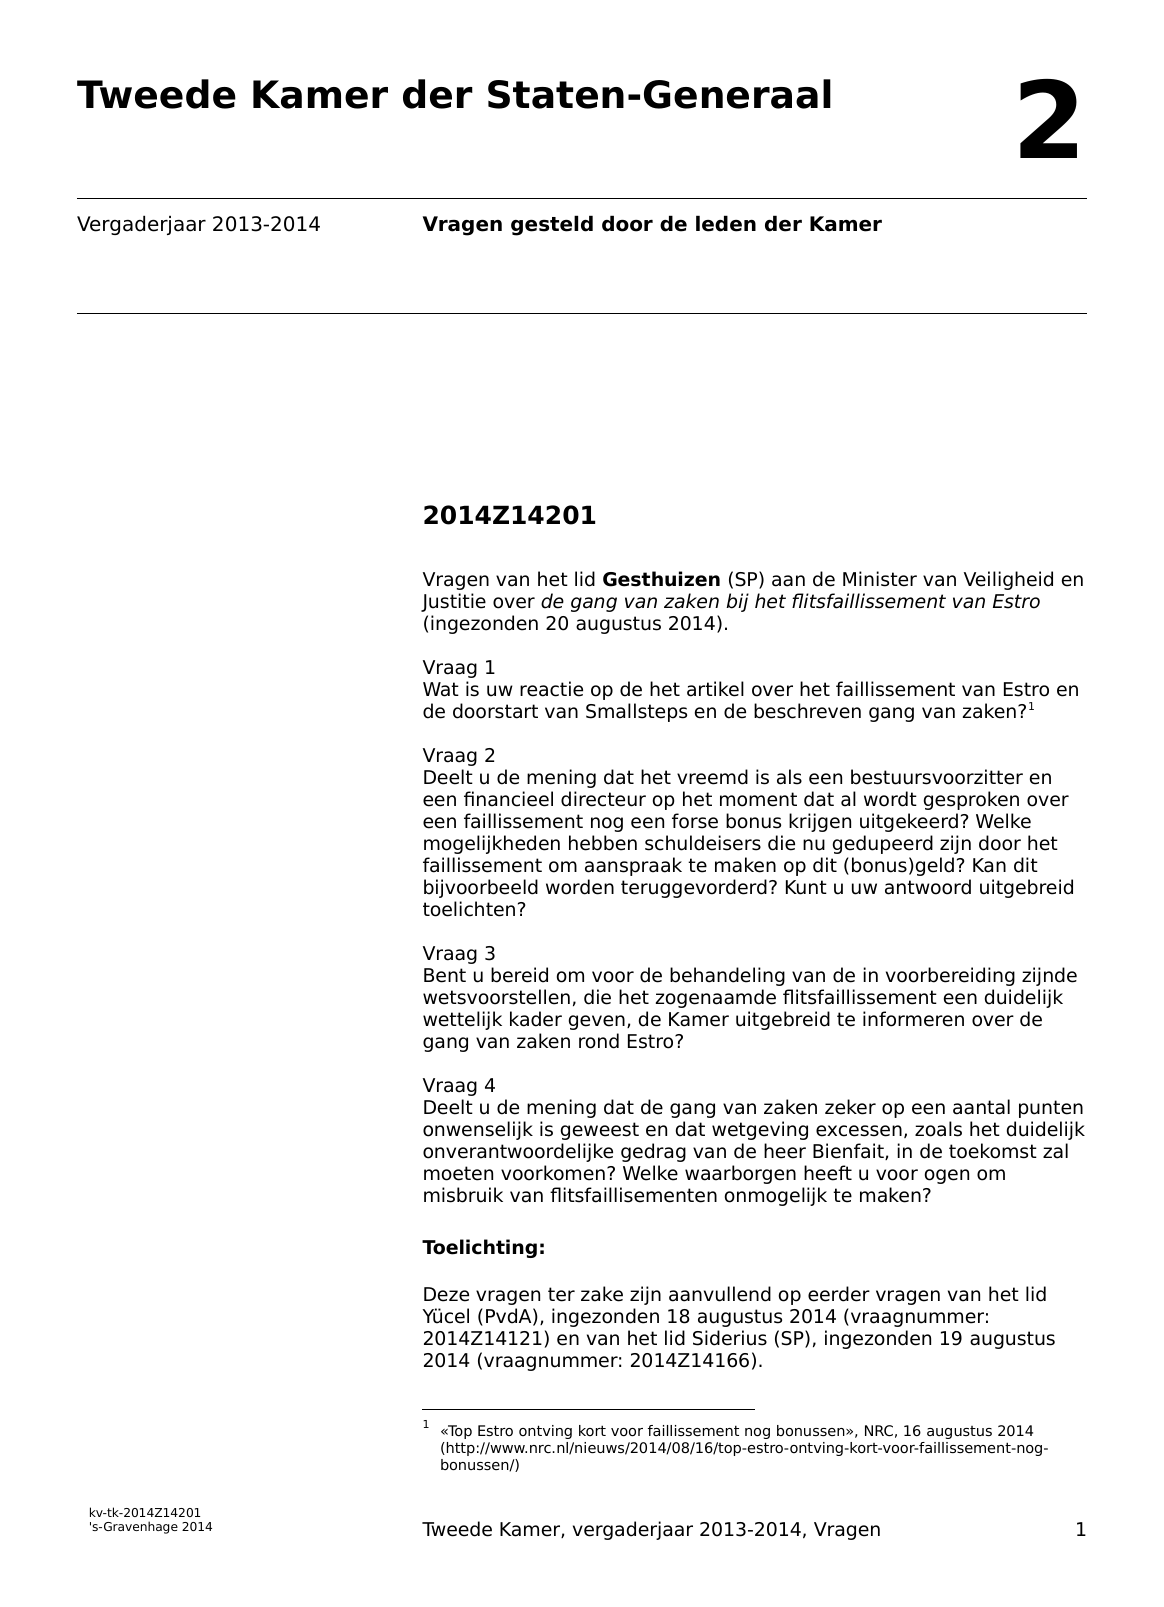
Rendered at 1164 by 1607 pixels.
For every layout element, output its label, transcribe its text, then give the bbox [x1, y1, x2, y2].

text Vragen van het lid Gesthuizen (SP) aan de Minister van Veiligheid en Justitie over de gang van zaken bij het flitsfaillissement van Estro (ingezonden 20 augustus 2014). [422, 569, 1087, 635]
text Vraag 4 [422, 1075, 1087, 1097]
text Deelt u de mening dat het vreemd is als een bestuursvoorzitter en een financieel directeur op het moment dat al wordt gesproken over een faillissement nog een forse bonus krijgen uitgekeerd? Welke mogelijkheden hebben schuldeisers die nu gedupeerd zijn door het faillissement om aanspraak te maken op dit (bonus)geld? Kan dit bijvoorbeeld worden teruggevorderd? Kunt u uw antwoord uitgebreid toelichten? [422, 767, 1087, 921]
table_cell Vergaderjaar 2013-2014 [77, 199, 422, 313]
table_header 2 [886, 59, 1087, 198]
text Vraag 3 [422, 943, 1087, 965]
text 's-Gravenhage 2014 [88, 1520, 323, 1534]
text Vraag 2 [422, 745, 1087, 767]
text Vraag 1 [422, 657, 1087, 679]
table_header Tweede Kamer der Staten-Generaal [77, 59, 886, 198]
text Wat is uw reactie op de het artikel over het faillissement van Estro en de doorstart van Smallsteps en de beschreven gang van zaken? [422, 679, 1087, 723]
text Bent u bereid om voor de behandeling van de in voorbereiding zijnde wetsvoorstellen, die het zogenaamde flitsfaillissement een duidelijk wettelijk kader geven, de Kamer uitgebreid te informeren over de gang van zaken rond Estro? [422, 965, 1087, 1053]
text 2014Z14201 [422, 501, 1087, 531]
text kv-tk-2014Z14201 [88, 1506, 323, 1520]
text «Top Estro ontving kort voor faillissement nog bonussen», NRC, 16 augustus 2014 (http://www.nrc.nl/nieuws/2014/08/16/top-estro-ontving-kort-voor-faillissement-nog-bonussen/) [422, 1418, 1087, 1474]
text Deze vragen ter zake zijn aanvullend op eerder vragen van het lid Yücel (PvdA), ingezonden 18 augustus 2014 (vraagnummer: 2014Z14121) en van het lid Siderius (SP), ingezonden 19 augustus 2014 (vraagnummer: 2014Z14166). [422, 1284, 1087, 1372]
table_cell Vragen gesteld door de leden der Kamer [422, 199, 1087, 313]
text Deelt u de mening dat de gang van zaken zeker op een aantal punten onwenselijk is geweest en dat wetgeving excessen, zoals het duidelijk onverantwoordelijke gedrag van de heer Bienfait, in de toekomst zal moeten voorkomen? Welke waarborgen heeft u voor ogen om misbruik van flitsfaillisementen onmogelijk te maken? [422, 1097, 1087, 1207]
subtitle Toelichting: [422, 1237, 1087, 1259]
